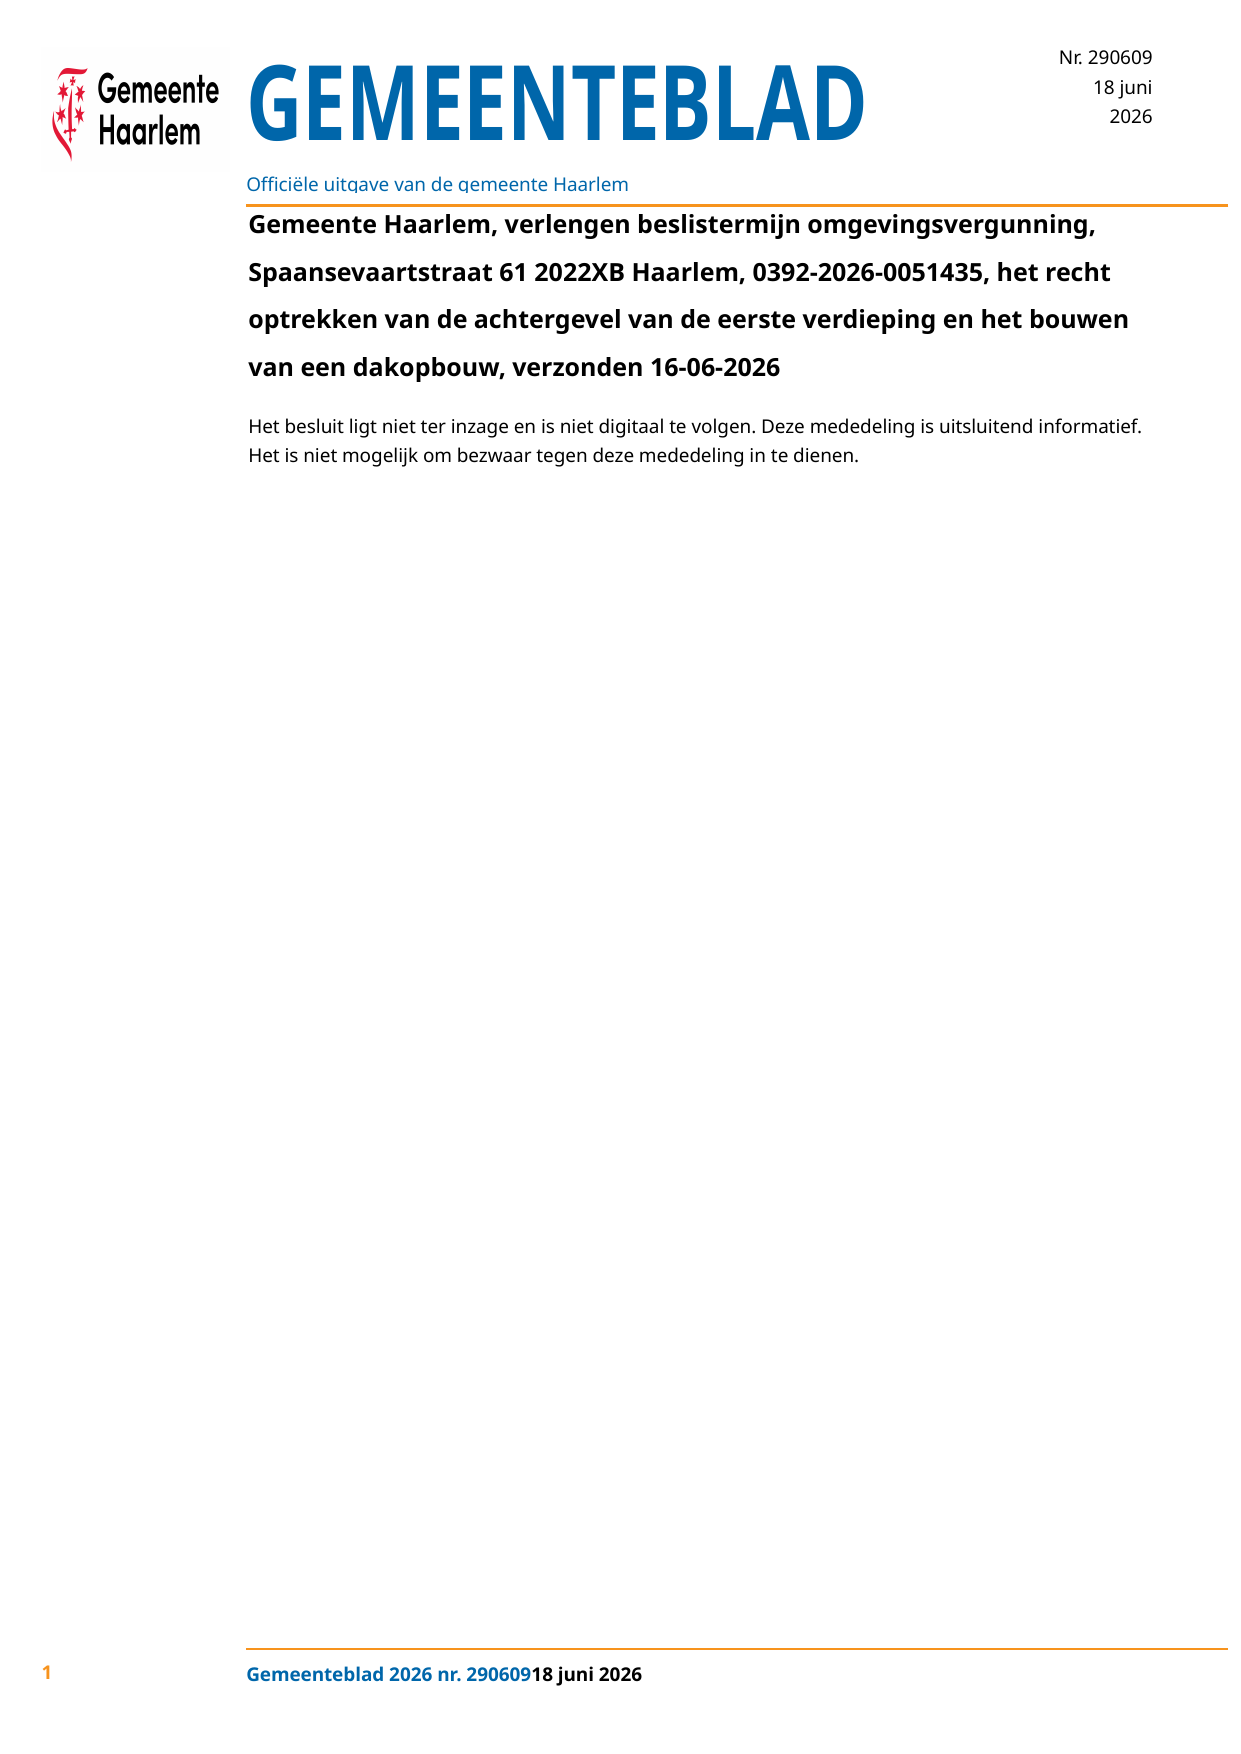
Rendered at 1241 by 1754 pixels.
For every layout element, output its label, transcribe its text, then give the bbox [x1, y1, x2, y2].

picture [41, 47, 231, 172]
text Gemeente Haarlem, verlengen beslistermijn omgevingsvergunning, Spaansevaartstraat 61 2022XB Haarlem, 0392-2026-0051435, het recht optrekken van de achtergevel van de eerste verdieping en het bouwen van een dakopbouw, verzonden 16-06-2026 [248, 207, 1152, 384]
text Het besluit ligt niet ter inzage en is niet digitaal te volgen. Deze mededeling is uitsluitend informatief. Het is niet mogelijk om bezwaar tegen deze mededeling in te dienen. [248, 413, 1152, 468]
